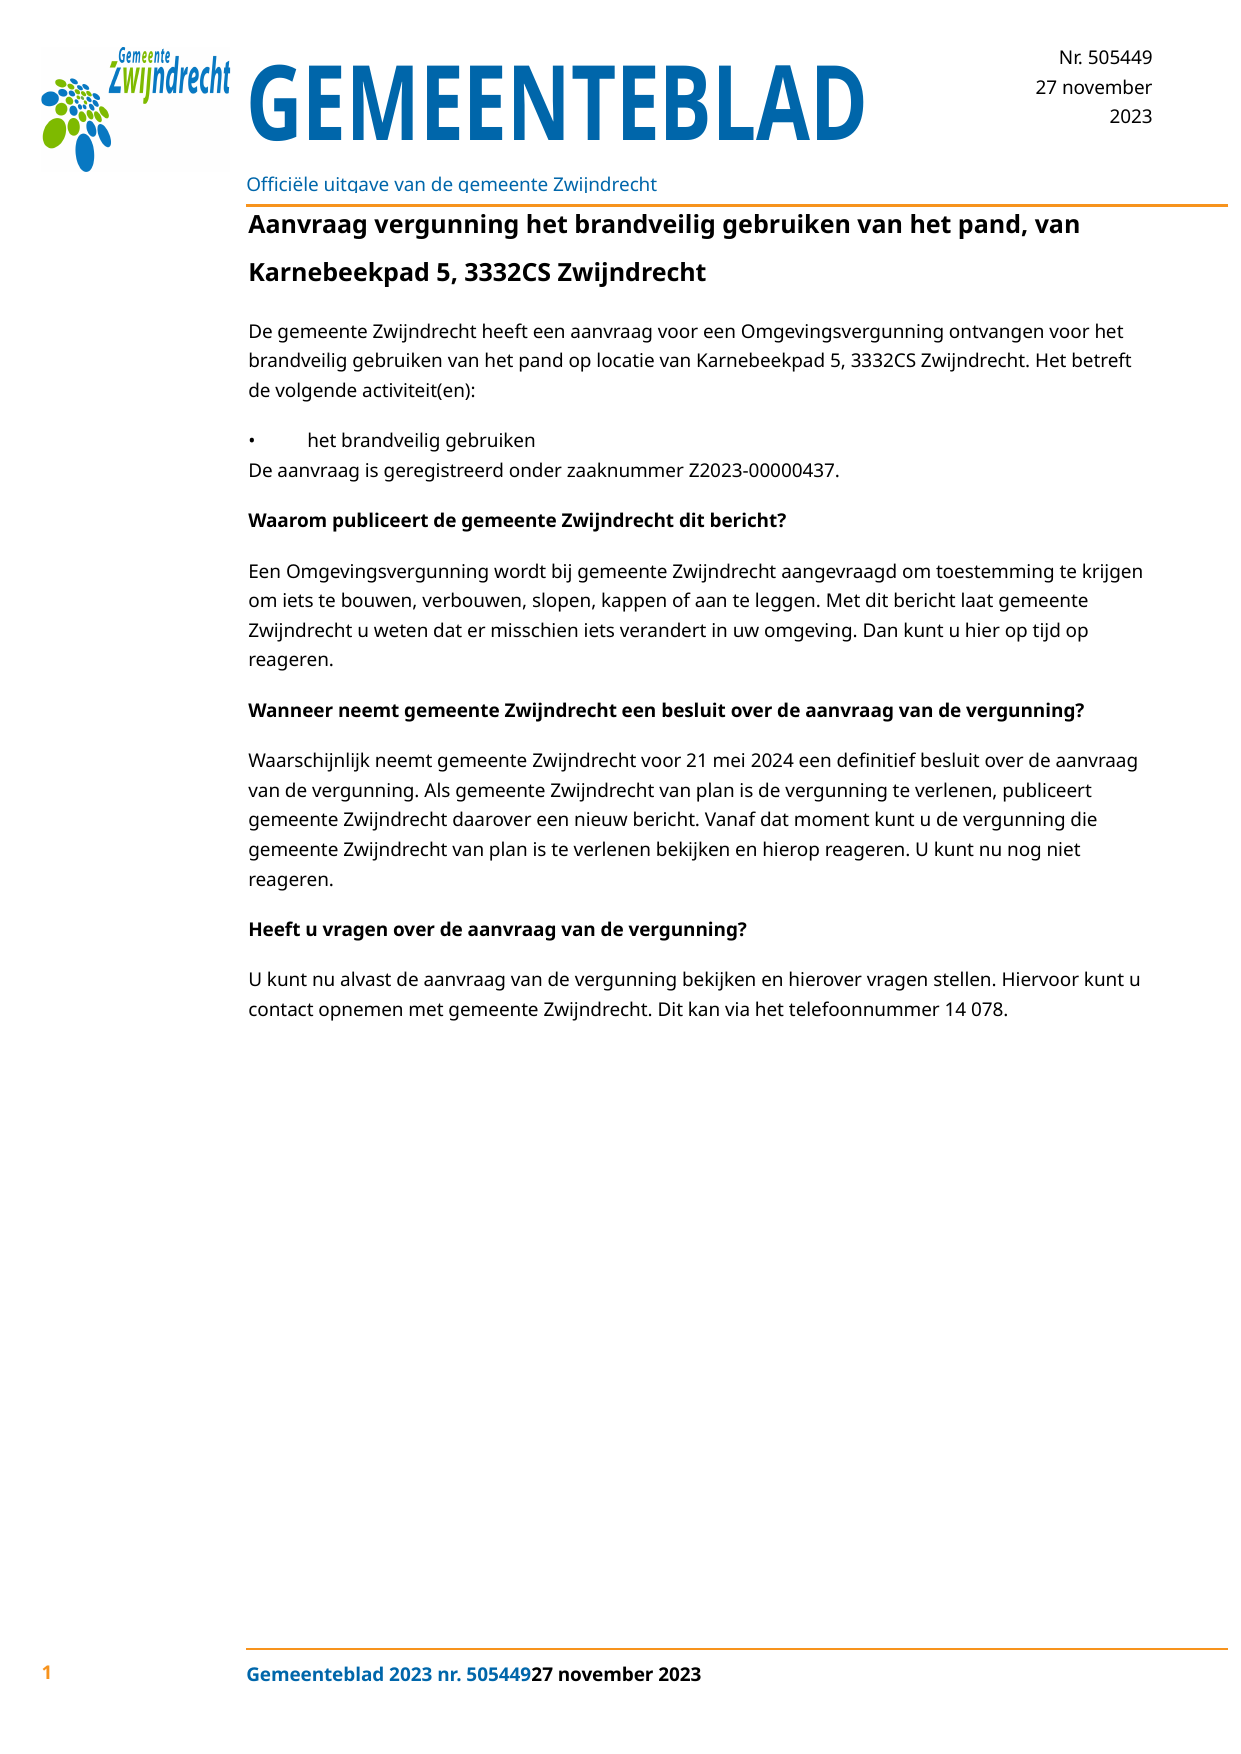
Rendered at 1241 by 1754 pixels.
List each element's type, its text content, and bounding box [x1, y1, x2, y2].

list het brandveilig gebruiken [248, 427, 1152, 453]
text Heeft u vragen over de aanvraag van de vergunning? [248, 916, 1152, 942]
text Waarom publiceert de gemeente Zwijndrecht dit bericht? [248, 507, 1152, 533]
text Aanvraag vergunning het brandveilig gebruiken van het pand, van Karnebeekpad 5, 3332CS Zwijndrecht [248, 207, 1152, 288]
text De aanvraag is geregistreerd onder zaaknummer Z2023-00000437. [248, 457, 1152, 483]
text Wanneer neemt gemeente Zwijndrecht een besluit over de aanvraag van de vergunning? [248, 697, 1152, 723]
text Een Omgevingsvergunning wordt bij gemeente Zwijndrecht aangevraagd om toestemming te krijgen om iets te bouwen, verbouwen, slopen, kappen of aan te leggen. Met dit bericht laat gemeente Zwijndrecht u weten dat er misschien iets verandert in uw omgeving. Dan kunt u hier op tijd op reageren. [248, 558, 1152, 672]
text U kunt nu alvast de aanvraag van de vergunning bekijken en hierover vragen stellen. Hiervoor kunt u contact opnemen met gemeente Zwijndrecht. Dit kan via het telefoonnummer 14 078. [248, 967, 1152, 1022]
picture [41, 47, 231, 172]
text Waarschijnlijk neemt gemeente Zwijndrecht voor 21 mei 2024 een definitief besluit over de aanvraag van de vergunning. Als gemeente Zwijndrecht van plan is de vergunning te verlenen, publiceert gemeente Zwijndrecht daarover een nieuw bericht. Vanaf dat moment kunt u de vergunning die gemeente Zwijndrecht van plan is te verlenen bekijken en hierop reageren. U kunt nu nog niet reageren. [248, 747, 1152, 892]
text De gemeente Zwijndrecht heeft een aanvraag voor een Omgevingsvergunning ontvangen voor het brandveilig gebruiken van het pand op locatie van Karnebeekpad 5, 3332CS Zwijndrecht. Het betreft de volgende activiteit(en): [248, 318, 1152, 403]
